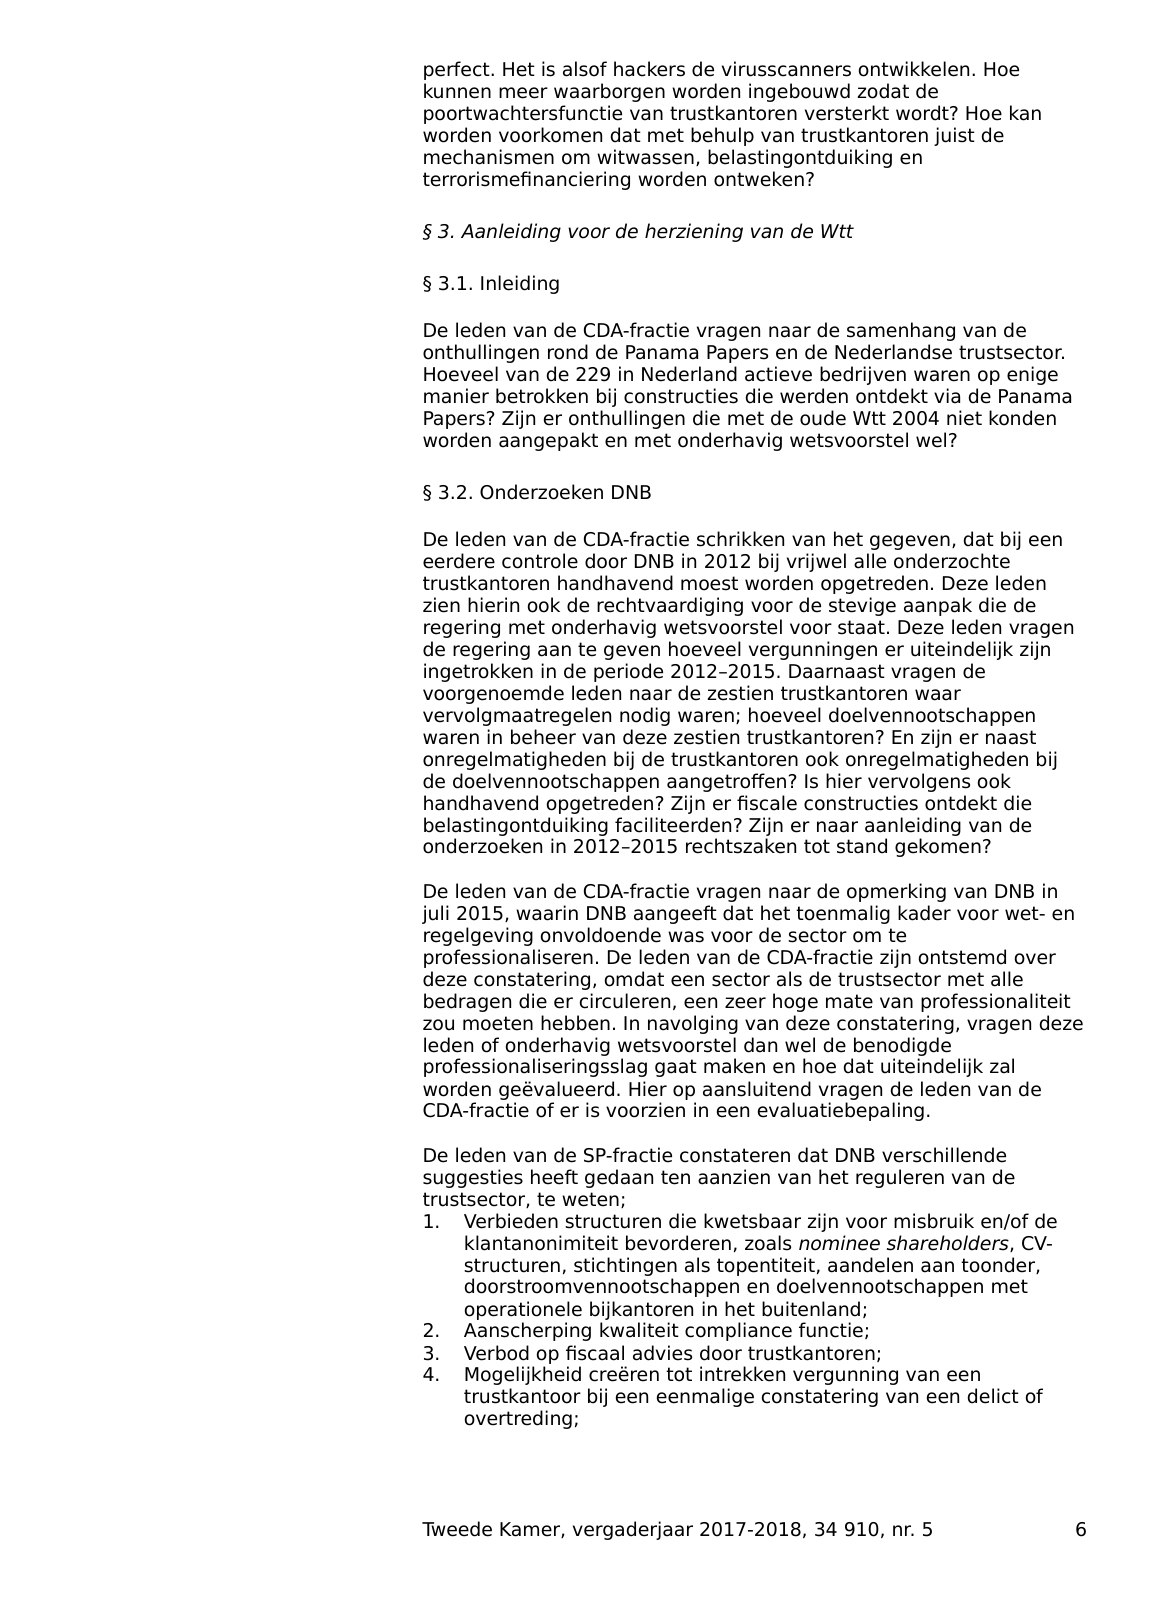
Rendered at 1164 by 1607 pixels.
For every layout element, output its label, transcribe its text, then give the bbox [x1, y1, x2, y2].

subtitle § 3.1. Inleiding [422, 273, 1087, 295]
subtitle § 3. Aanleiding voor de herziening van de Wtt [422, 221, 1087, 243]
subtitle § 3.2. Onderzoeken DNB [422, 482, 1087, 504]
text perfect. Het is alsof hackers de virusscanners ontwikkelen. Hoe kunnen meer waarborgen worden ingebouwd zodat de poortwachtersfunctie van trustkantoren versterkt wordt? Hoe kan worden voorkomen dat met behulp van trustkantoren juist de mechanismen om witwassen, belastingontduiking en terrorismefinanciering worden ontweken? [422, 59, 1087, 191]
text De leden van de SP-fractie constateren dat DNB verschillende suggesties heeft gedaan ten aanzien van het reguleren van de trustsector, te weten; [422, 1144, 1087, 1211]
text 1. Verbieden structuren die kwetsbaar zijn voor misbruik en/of de klantanonimiteit bevorderen, zoals nominee shareholders, CV-structuren, stichtingen als topentiteit, aandelen aan toonder, doorstroomvennootschappen en doelvennootschappen met operationele bijkantoren in het buitenland; [422, 1211, 1087, 1320]
text 3. Verbod op fiscaal advies door trustkantoren; [422, 1342, 1087, 1364]
text De leden van de CDA-fractie vragen naar de samenhang van de onthullingen rond de Panama Papers en de Nederlandse trustsector. Hoeveel van de 229 in Nederland actieve bedrijven waren op enige manier betrokken bij constructies die werden ontdekt via de Panama Papers? Zijn er onthullingen die met de oude Wtt 2004 niet konden worden aangepakt en met onderhavig wetsvoorstel wel? [422, 320, 1087, 452]
text 4. Mogelijkheid creëren tot intrekken vergunning van een trustkantoor bij een eenmalige constatering van een delict of overtreding; [422, 1364, 1087, 1430]
text 2. Aanscherping kwaliteit compliance functie; [422, 1320, 1087, 1342]
text De leden van de CDA-fractie vragen naar de opmerking van DNB in juli 2015, waarin DNB aangeeft dat het toenmalig kader voor wet- en regelgeving onvoldoende was voor de sector om te professionaliseren. De leden van de CDA-fractie zijn ontstemd over deze constatering, omdat een sector als de trustsector met alle bedragen die er circuleren, een zeer hoge mate van professionaliteit zou moeten hebben. In navolging van deze constatering, vragen deze leden of onderhavig wetsvoorstel dan wel de benodigde professionaliseringsslag gaat maken en hoe dat uiteindelijk zal worden geëvalueerd. Hier op aansluitend vragen de leden van de CDA-fractie of er is voorzien in een evaluatiebepaling. [422, 881, 1087, 1122]
text De leden van de CDA-fractie schrikken van het gegeven, dat bij een eerdere controle door DNB in 2012 bij vrijwel alle onderzochte trustkantoren handhavend moest worden opgetreden. Deze leden zien hierin ook de rechtvaardiging voor de stevige aanpak die de regering met onderhavig wetsvoorstel voor staat. Deze leden vragen de regering aan te geven hoeveel vergunningen er uiteindelijk zijn ingetrokken in de periode 2012–2015. Daarnaast vragen de voorgenoemde leden naar de zestien trustkantoren waar vervolgmaatregelen nodig waren; hoeveel doelvennootschappen waren in beheer van deze zestien trustkantoren? En zijn er naast onregelmatigheden bij de trustkantoren ook onregelmatigheden bij de doelvennootschappen aangetroffen? Is hier vervolgens ook handhavend opgetreden? Zijn er fiscale constructies ontdekt die belastingontduiking faciliteerden? Zijn er naar aanleiding van de onderzoeken in 2012–2015 rechtszaken tot stand gekomen? [422, 529, 1087, 858]
